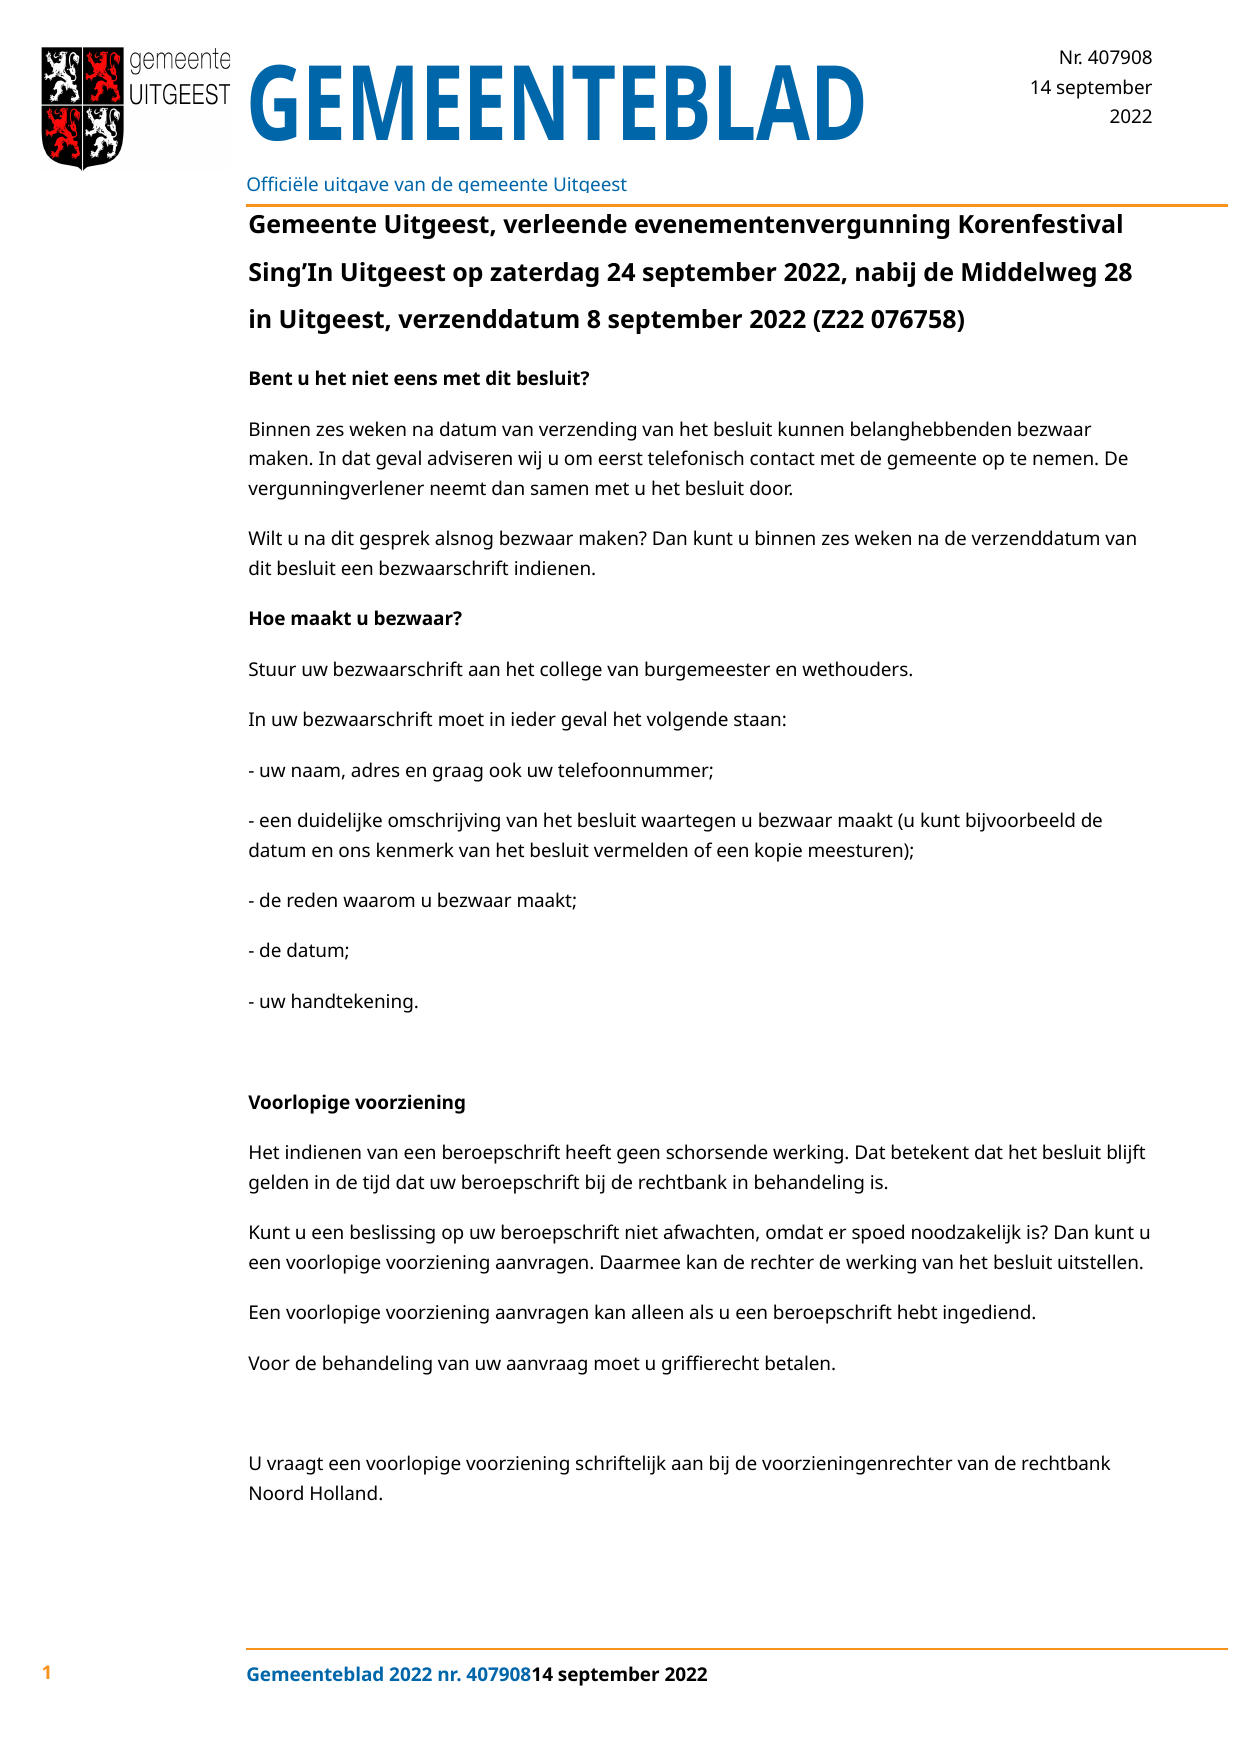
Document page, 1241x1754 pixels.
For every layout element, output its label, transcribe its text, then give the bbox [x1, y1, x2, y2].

text Hoe maakt u bezwaar? [248, 606, 1152, 631]
text - de reden waarom u bezwaar maakt; [248, 887, 1152, 913]
text Voorlopige voorziening [248, 1089, 1152, 1114]
text - een duidelijke omschrijving van het besluit waartegen u bezwaar maakt (u kunt bijvoorbeeld de datum en ons kenmerk van het besluit vermelden of een kopie meesturen); [248, 807, 1152, 862]
picture [41, 47, 231, 172]
text Stuur uw bezwaarschrift aan het college van burgemeester en wethouders. [248, 656, 1152, 682]
text U vraagt een voorlopige voorziening schriftelijk aan bij de voorzieningenrechter van de rechtbank Noord Holland. [248, 1451, 1152, 1506]
text - uw naam, adres en graag ook uw telefoonnummer; [248, 757, 1152, 782]
text Een voorlopige voorziening aanvragen kan alleen als u een beroepschrift hebt ingediend. [248, 1299, 1152, 1325]
text In uw bezwaarschrift moet in ieder geval het volgende staan: [248, 706, 1152, 732]
text Het indienen van een beroepschrift heeft geen schorsende werking. Dat betekent dat het besluit blijft gelden in de tijd dat uw beroepschrift bij de rechtbank in behandeling is. [248, 1139, 1152, 1194]
text Binnen zes weken na datum van verzending van het besluit kunnen belanghebbenden bezwaar maken. In dat geval adviseren wij u om eerst telefonisch contact met de gemeente op te nemen. De vergunningverlener neemt dan samen met u het besluit door. [248, 416, 1152, 501]
text Bent u het niet eens met dit besluit? [248, 366, 1152, 391]
text - de datum; [248, 938, 1152, 963]
text Gemeente Uitgeest, verleende evenementenvergunning Korenfestival Sing’In Uitgeest op zaterdag 24 september 2022, nabij de Middelweg 28 in Uitgeest, verzenddatum 8 september 2022 (Z22 076758) [248, 207, 1152, 336]
text Voor de behandeling van uw aanvraag moet u griffierecht betalen. [248, 1350, 1152, 1375]
text - uw handtekening. [248, 988, 1152, 1014]
text Wilt u na dit gesprek alsnog bezwaar maken? Dan kunt u binnen zes weken na de verzenddatum van dit besluit een bezwaarschrift indienen. [248, 526, 1152, 581]
text Kunt u een beslissing op uw beroepschrift niet afwachten, omdat er spoed noodzakelijk is? Dan kunt u een voorlopige voorziening aanvragen. Daarmee kan de rechter de werking van het besluit uitstellen. [248, 1219, 1152, 1274]
